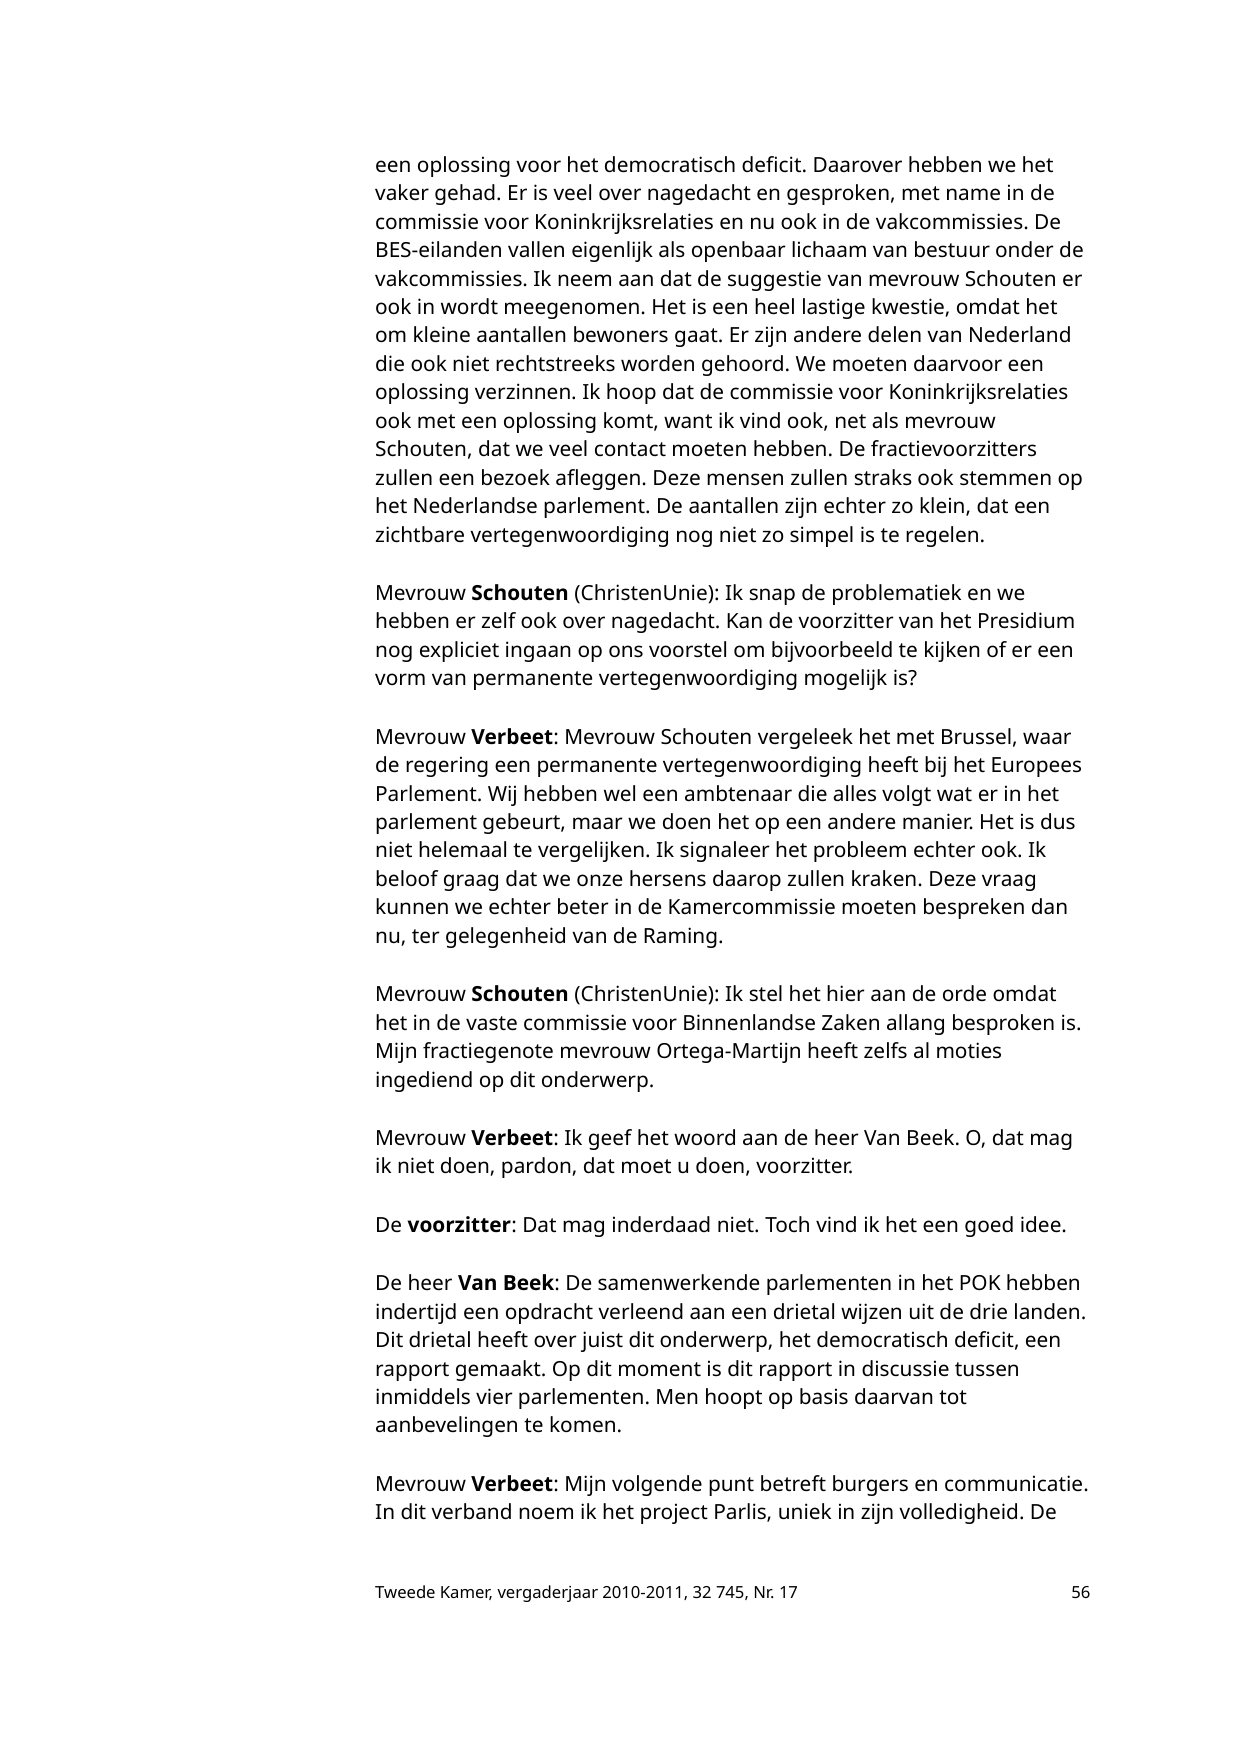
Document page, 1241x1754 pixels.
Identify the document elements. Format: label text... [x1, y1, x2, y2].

text De voorzitter: Dat mag inderdaad niet. Toch vind ik het een goed idee. [375, 1210, 1090, 1238]
text Mevrouw Schouten (ChristenUnie): Ik snap de problematiek en we hebben er zelf ook over nagedacht. Kan de voorzitter van het Presidium nog expliciet ingaan op ons voorstel om bijvoorbeeld te kijken of er een vorm van permanente vertegenwoordiging mogelijk is? [375, 578, 1090, 692]
text Mevrouw Verbeet: Ik geef het woord aan de heer Van Beek. O, dat mag ik niet doen, pardon, dat moet u doen, voorzitter. [375, 1123, 1090, 1180]
text De heer Van Beek: De samenwerkende parlementen in het POK hebben indertijd een opdracht verleend aan een drietal wijzen uit de drie landen. Dit drietal heeft over juist dit onderwerp, het democratisch deficit, een rapport gemaakt. Op dit moment is dit rapport in discussie tussen inmiddels vier parlementen. Men hoopt op basis daarvan tot aanbevelingen te komen. [375, 1268, 1090, 1439]
text Mevrouw Verbeet: Mijn volgende punt betreft burgers en communicatie. In dit verband noem ik het project Parlis, uniek in zijn volledigheid. De [375, 1469, 1090, 1526]
text Mevrouw Schouten (ChristenUnie): Ik stel het hier aan de orde omdat het in de vaste commissie voor Binnenlandse Zaken allang besproken is. Mijn fractiegenote mevrouw Ortega-Martijn heeft zelfs al moties ingediend op dit onderwerp. [375, 979, 1090, 1093]
text een oplossing voor het democratisch deficit. Daarover hebben we het vaker gehad. Er is veel over nagedacht en gesproken, met name in de commissie voor Koninkrijksrelaties en nu ook in de vakcommissies. De BES-eilanden vallen eigenlijk als openbaar lichaam van bestuur onder de vakcommissies. Ik neem aan dat de suggestie van mevrouw Schouten er ook in wordt meegenomen. Het is een heel lastige kwestie, omdat het om kleine aantallen bewoners gaat. Er zijn andere delen van Nederland die ook niet rechtstreeks worden gehoord. We moeten daarvoor een oplossing verzinnen. Ik hoop dat de commissie voor Koninkrijksrelaties ook met een oplossing komt, want ik vind ook, net als mevrouw Schouten, dat we veel contact moeten hebben. De fractievoorzitters zullen een bezoek afleggen. Deze mensen zullen straks ook stemmen op het Nederlandse parlement. De aantallen zijn echter zo klein, dat een zichtbare vertegenwoordiging nog niet zo simpel is te regelen. [375, 150, 1090, 548]
text Mevrouw Verbeet: Mevrouw Schouten vergeleek het met Brussel, waar de regering een permanente vertegenwoordiging heeft bij het Europees Parlement. Wij hebben wel een ambtenaar die alles volgt wat er in het parlement gebeurt, maar we doen het op een andere manier. Het is dus niet helemaal te vergelijken. Ik signaleer het probleem echter ook. Ik beloof graag dat we onze hersens daarop zullen kraken. Deze vraag kunnen we echter beter in de Kamercommissie moeten bespreken dan nu, ter gelegenheid van de Raming. [375, 722, 1090, 949]
